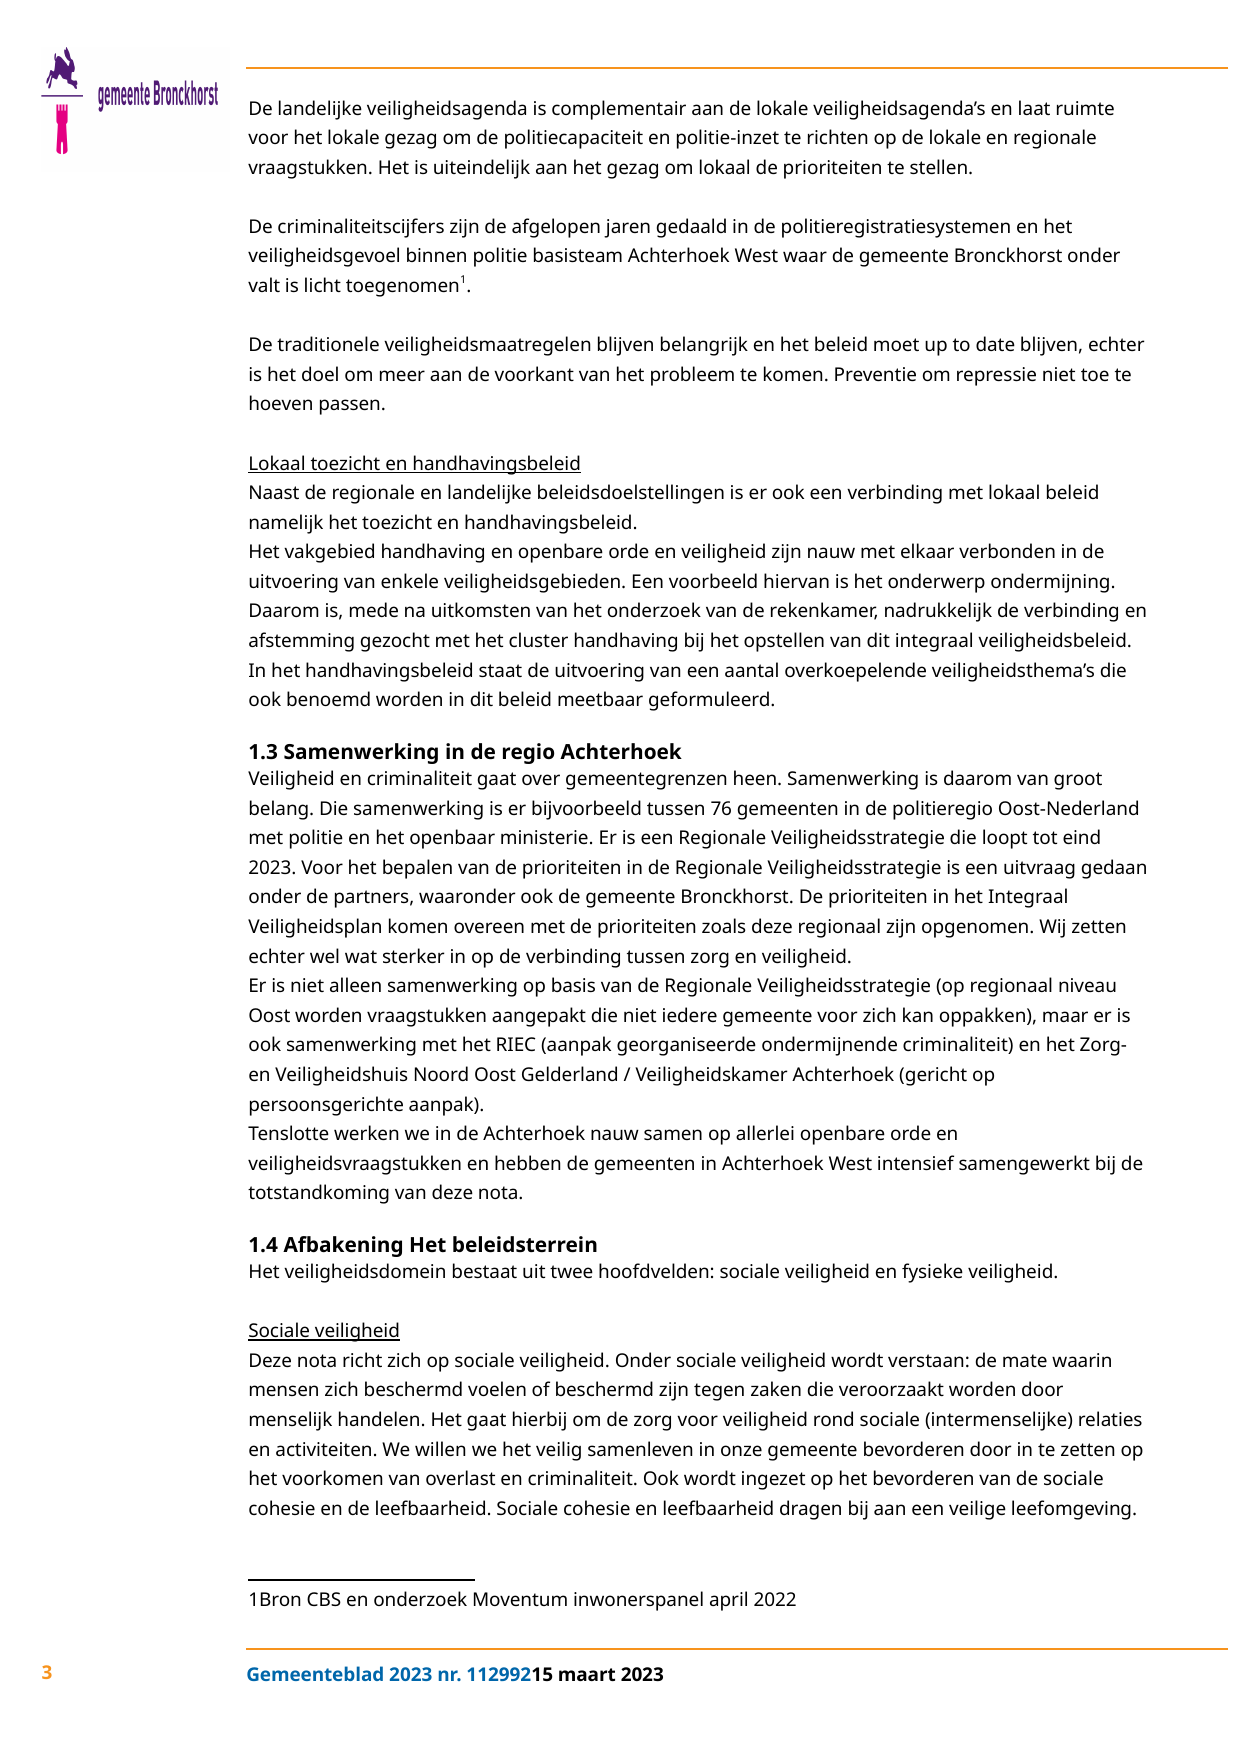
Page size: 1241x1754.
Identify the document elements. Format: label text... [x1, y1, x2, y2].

text Deze nota richt zich op sociale veiligheid. Onder sociale veiligheid wordt verstaan: de mate waarin mensen zich beschermd voelen of beschermd zijn tegen zaken die veroorzaakt worden door menselijk handelen. Het gaat hierbij om de zorg voor veiligheid rond sociale (intermenselijke) relaties en activiteiten. We willen we het veilig samenleven in onze gemeente bevorderen door in te zetten op het voorkomen van overlast en criminaliteit. Ook wordt ingezet op het bevorderen van de sociale cohesie en de leefbaarheid. Sociale cohesie en leefbaarheid dragen bij aan een veilige leefomgeving. [248, 1347, 1152, 1521]
text Het veiligheidsdomein bestaat uit twee hoofdvelden: sociale veiligheid en fysieke veiligheid. [248, 1258, 1152, 1284]
text Tenslotte werken we in de Achterhoek nauw samen op allerlei openbare orde en veiligheidsvraagstukken en hebben de gemeenten in Achterhoek West intensief samengewerkt bij de totstandkoming van deze nota. [248, 1120, 1152, 1205]
text De traditionele veiligheidsmaatregelen blijven belangrijk en het beleid moet up to date blijven, echter is het doel om meer aan de voorkant van het probleem te komen. Preventie om repressie niet toe te hoeven passen. [248, 331, 1152, 416]
text 1.4 Afbakening Het beleidsterrein [248, 1230, 1152, 1258]
text Naast de regionale en landelijke beleidsdoelstellingen is er ook een verbinding met lokaal beleid namelijk het toezicht en handhavingsbeleid. [248, 479, 1152, 535]
text Er is niet alleen samenwerking op basis van de Regionale Veiligheidsstrategie (op regionaal niveau Oost worden vraagstukken aangepakt die niet iedere gemeente voor zich kan oppakken), maar er is ook samenwerking met het RIEC (aanpak georganiseerde ondermijnende criminaliteit) en het Zorg- en Veiligheidshuis Noord Oost Gelderland / Veiligheidskamer Achterhoek (gericht op persoonsgerichte aanpak). [248, 972, 1152, 1116]
text Sociale veiligheid [248, 1317, 1152, 1343]
text Veiligheid en criminaliteit gaat over gemeentegrenzen heen. Samenwerking is daarom van groot belang. Die samenwerking is er bijvoorbeeld tussen 76 gemeenten in de politieregio Oost-Nederland met politie en het openbaar ministerie. Er is een Regionale Veiligheidsstrategie die loopt tot eind 2023. Voor het bepalen van de prioriteiten in de Regionale Veiligheidsstrategie is een uitvraag gedaan onder de partners, waaronder ook de gemeente Bronckhorst. De prioriteiten in het Integraal Veiligheidsplan komen overeen met de prioriteiten zoals deze regionaal zijn opgenomen. Wij zetten echter wel wat sterker in op de verbinding tussen zorg en veiligheid. [248, 765, 1152, 968]
picture [41, 47, 231, 172]
text De criminaliteitscijfers zijn de afgelopen jaren gedaald in de politieregistratiesystemen en het veiligheidsgevoel binnen politie basisteam Achterhoek West waar de gemeente Bronckhorst onder valt is licht toegenomen. [248, 213, 1152, 298]
text De landelijke veiligheidsagenda is complementair aan de lokale veiligheidsagenda’s en laat ruimte voor het lokale gezag om de politiecapaciteit en politie-inzet te richten op de lokale en regionale vraagstukken. Het is uiteindelijk aan het gezag om lokaal de prioriteiten te stellen. [248, 95, 1152, 180]
text 1.3 Samenwerking in de regio Achterhoek [248, 737, 1152, 765]
text Lokaal toezicht en handhavingsbeleid [248, 450, 1152, 476]
text Het vakgebied handhaving en openbare orde en veiligheid zijn nauw met elkaar verbonden in de uitvoering van enkele veiligheidsgebieden. Een voorbeeld hiervan is het onderwerp ondermijning. Daarom is, mede na uitkomsten van het onderzoek van de rekenkamer, nadrukkelijk de verbinding en afstemming gezocht met het cluster handhaving bij het opstellen van dit integraal veiligheidsbeleid. In het handhavingsbeleid staat de uitvoering van een aantal overkoepelende veiligheidsthema’s die ook benoemd worden in dit beleid meetbaar geformuleerd. [248, 538, 1152, 712]
text Bron CBS en onderzoek Moventum inwonerspanel april 2022 [248, 1586, 1152, 1612]
